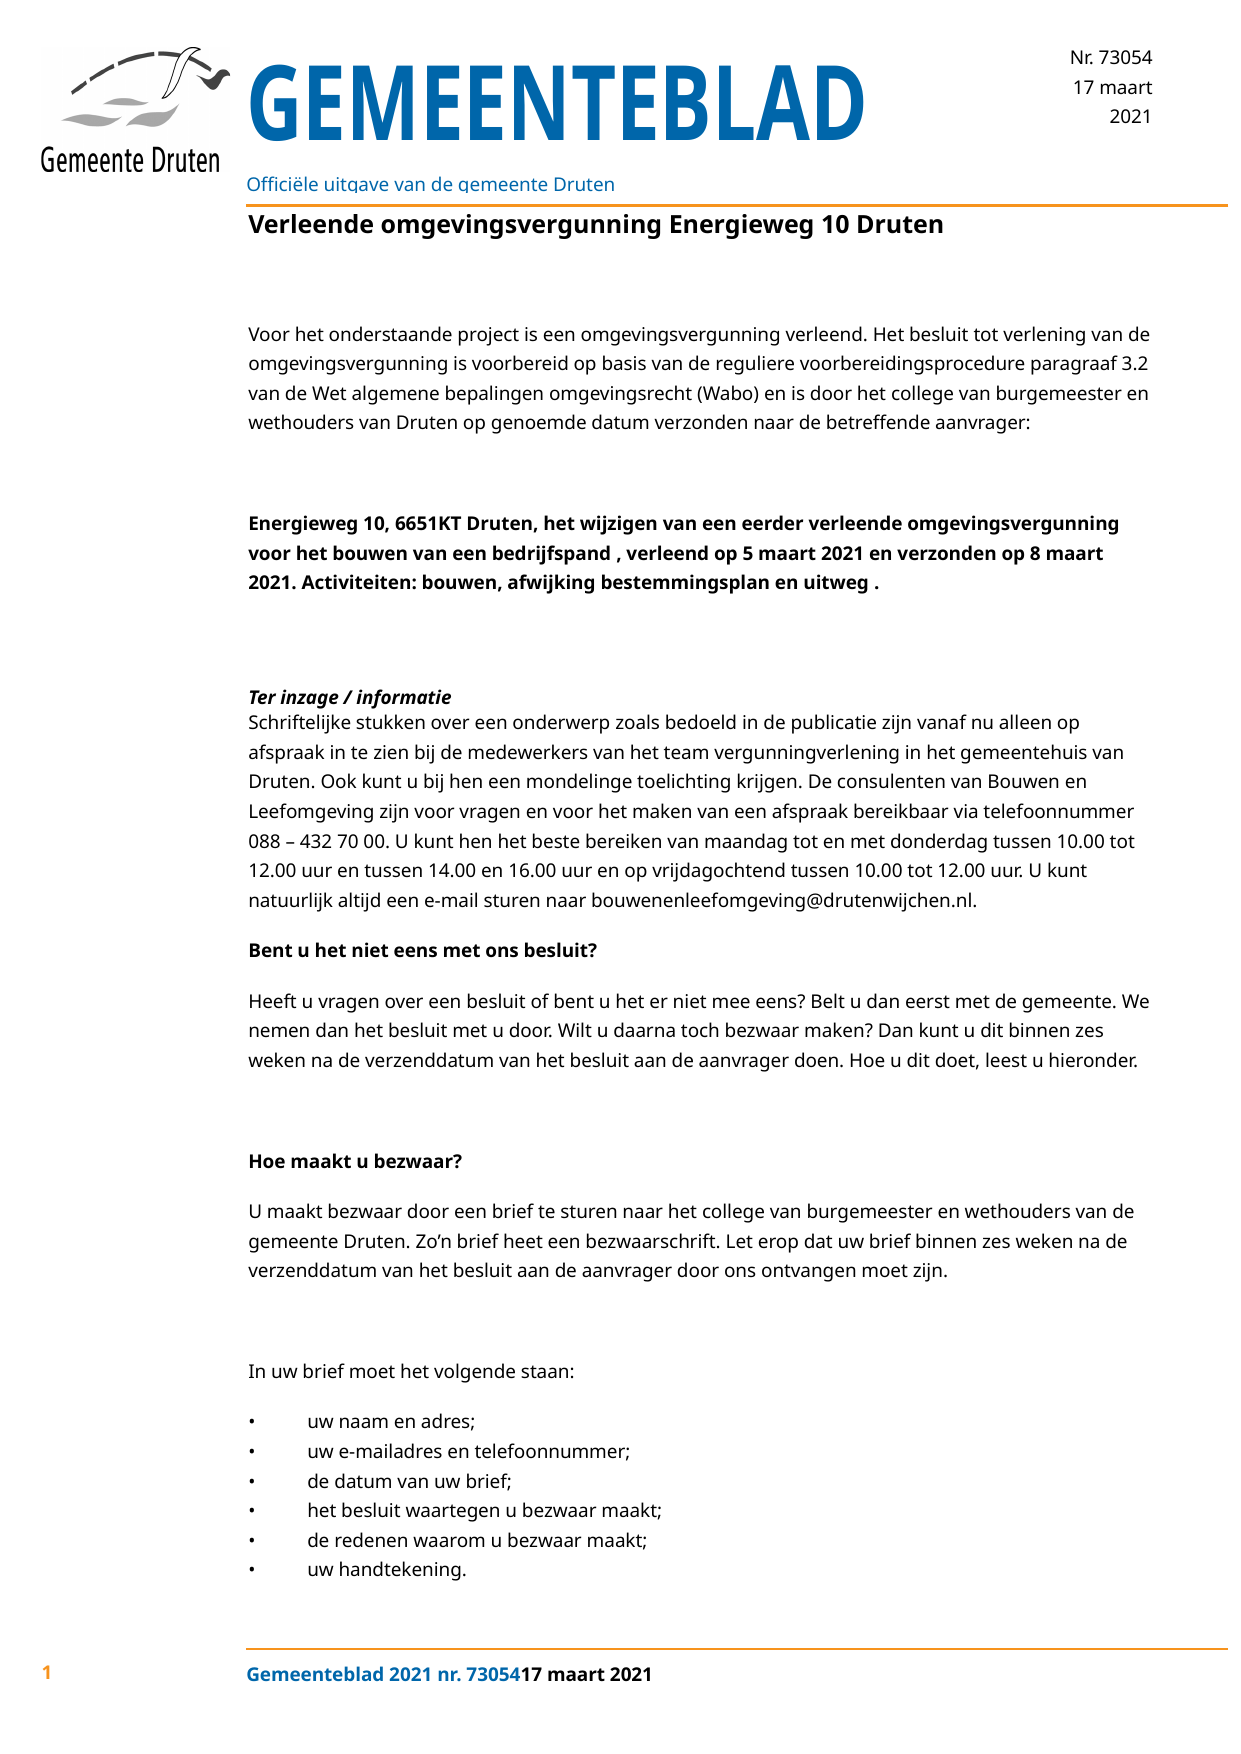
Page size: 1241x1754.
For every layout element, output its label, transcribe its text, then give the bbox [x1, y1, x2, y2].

text Schriftelijke stukken over een onderwerp zoals bedoeld in de publicatie zijn vanaf nu alleen op afspraak in te zien bij de medewerkers van het team vergunningverlening in het gemeentehuis van Druten. Ook kunt u bij hen een mondelinge toelichting krijgen. De consulenten van Bouwen en Leefomgeving zijn voor vragen en voor het maken van een afspraak bereikbaar via telefoonnummer 088 – 432 70 00. U kunt hen het beste bereiken van maandag tot en met donderdag tussen 10.00 tot 12.00 uur en tussen 14.00 en 16.00 uur en op vrijdagochtend tussen 10.00 tot 12.00 uur. U kunt natuurlijk altijd een e-mail sturen naar bouwenenleefomgeving@drutenwijchen.nl. [248, 709, 1152, 913]
text Voor het onderstaande project is een omgevingsvergunning verleend. Het besluit tot verlening van de omgevingsvergunning is voorbereid op basis van de reguliere voorbereidingsprocedure paragraaf 3.2 van de Wet algemene bepalingen omgevingsrecht (Wabo) en is door het college van burgemeester en wethouders van Druten op genoemde datum verzonden naar de betreffende aanvrager: [248, 321, 1152, 435]
text Verleende omgevingsvergunning Energieweg 10 Druten [248, 207, 1152, 241]
text Heeft u vragen over een besluit of bent u het er niet mee eens? Belt u dan eerst met de gemeente. We nemen dan het besluit met u door. Wilt u daarna toch bezwaar maken? Dan kunt u dit binnen zes weken na de verzenddatum van het besluit aan de aanvrager doen. Hoe u dit doet, leest u hieronder. [248, 988, 1152, 1073]
text In uw brief moet het volgende staan: [248, 1358, 1152, 1384]
list de redenen waarom u bezwaar maakt; [248, 1527, 1152, 1553]
list het besluit waartegen u bezwaar maakt; [248, 1497, 1152, 1523]
list uw e-mailadres en telefoonnummer; [248, 1438, 1152, 1464]
text Ter inzage / informatie [248, 684, 1152, 709]
list uw naam en adres; [248, 1409, 1152, 1434]
text U maakt bezwaar door een brief te sturen naar het college van burgemeester en wethouders van de gemeente Druten. Zo’n brief heet een bezwaarschrift. Let erop dat uw brief binnen zes weken na de verzenddatum van het besluit aan de aanvrager door ons ontvangen moet zijn. [248, 1198, 1152, 1283]
text Hoe maakt u bezwaar? [248, 1148, 1152, 1174]
list de datum van uw brief; [248, 1468, 1152, 1494]
picture [41, 47, 231, 172]
text Energieweg 10, 6651KT Druten, het wijzigen van een eerder verleende omgevingsvergunning voor het bouwen van een bedrijfspand , verleend op 5 maart 2021 en verzonden op 8 maart 2021. Activiteiten: bouwen, afwijking bestemmingsplan en uitweg . [248, 510, 1152, 595]
text Bent u het niet eens met ons besluit? [248, 937, 1152, 963]
list uw handtekening. [248, 1557, 1152, 1582]
